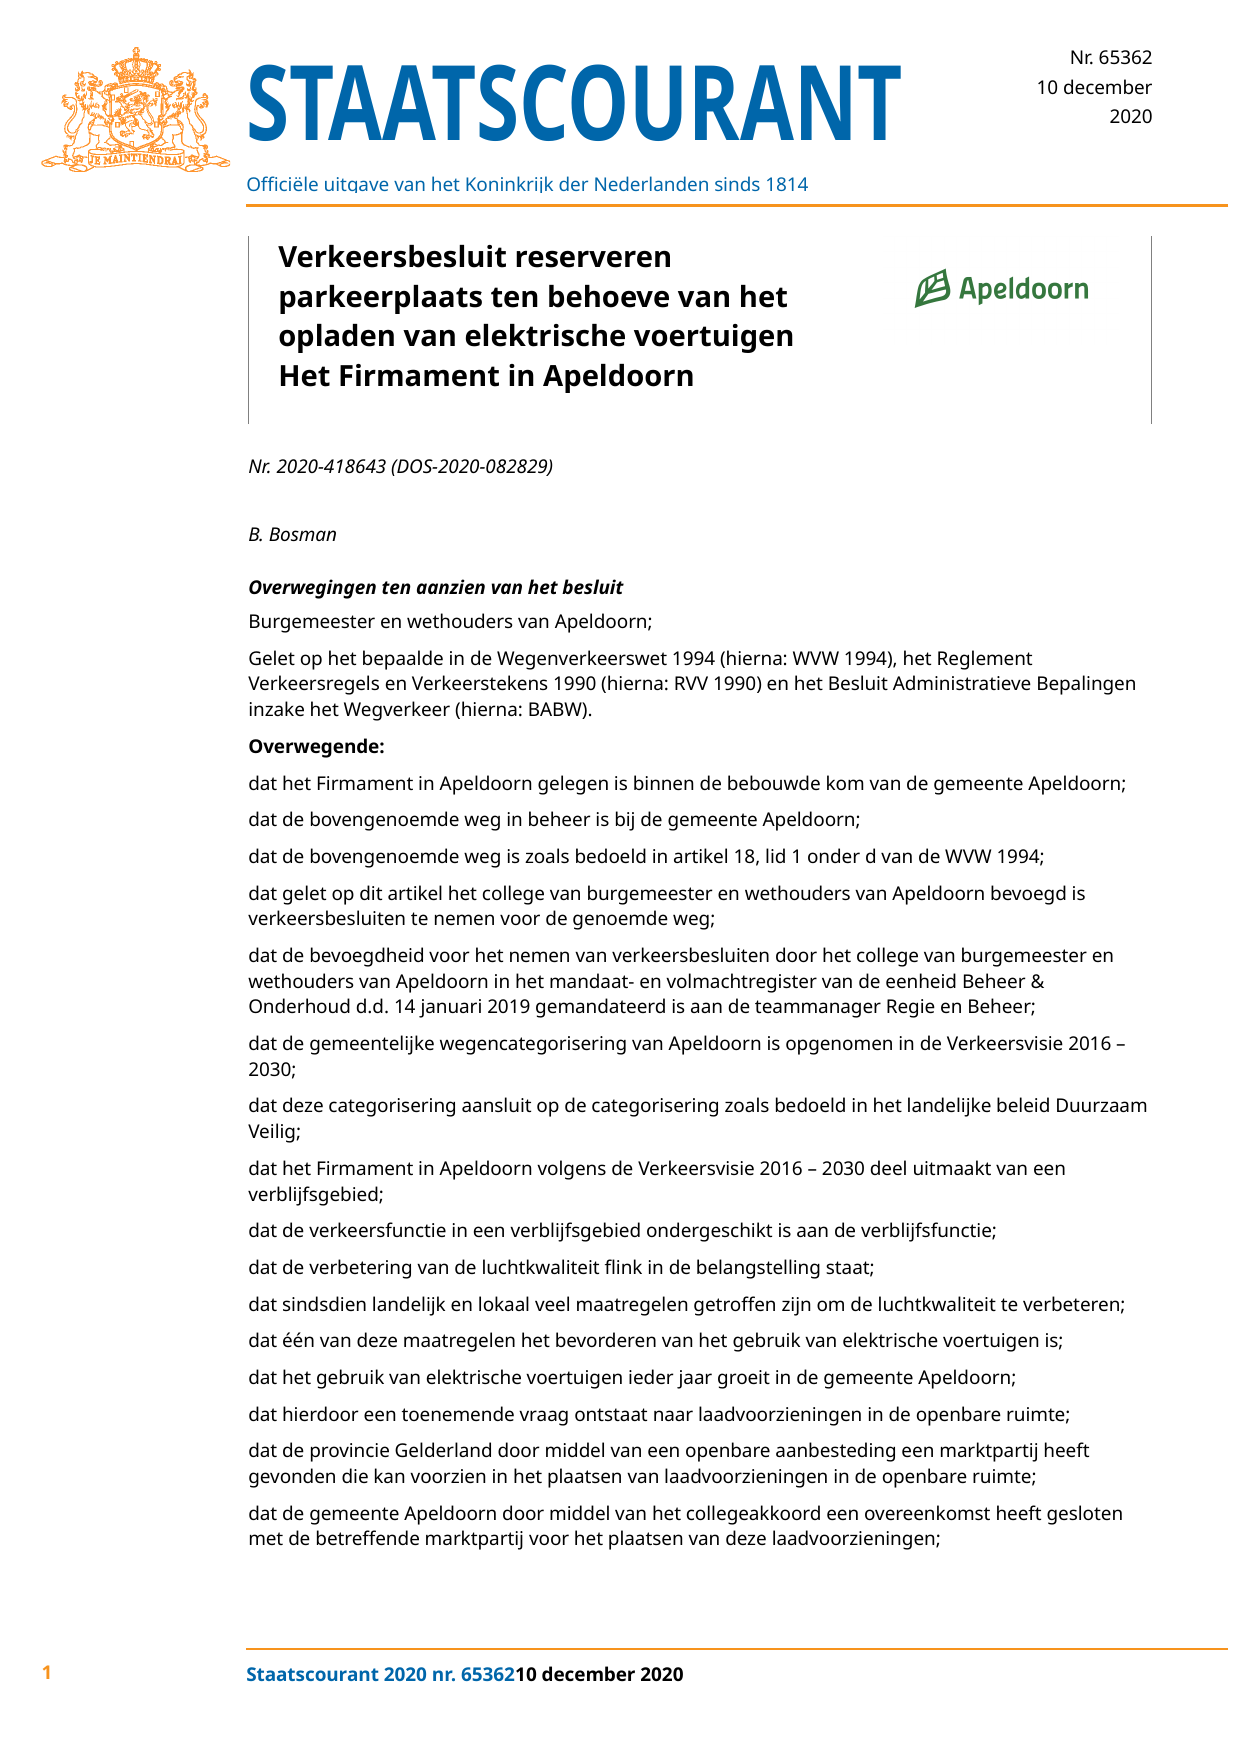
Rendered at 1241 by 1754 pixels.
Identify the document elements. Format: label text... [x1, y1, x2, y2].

text dat één van deze maatregelen het bevorderen van het gebruik van elektrische voertuigen is; [248, 1327, 1152, 1353]
text dat de bovengenoemde weg is zoals bedoeld in artikel 18, lid 1 onder d van de WVW 1994; [248, 843, 1152, 869]
text dat de verbetering van de luchtkwaliteit flink in de belangstelling staat; [248, 1254, 1152, 1280]
table_header [850, 236, 1151, 424]
text Nr. 2020-418643 (DOS-2020-082829) [248, 454, 1152, 479]
text dat het Firmament in Apeldoorn volgens de Verkeersvisie 2016 – 2030 deel uitmaakt van een verblijfsgebied; [248, 1155, 1152, 1206]
text dat deze categorisering aansluit op de categorisering zoals bedoeld in het landelijke beleid Duurzaam Veilig; [248, 1093, 1152, 1144]
text dat de provincie Gelderland door middel van een openbare aanbesteding een marktpartij heeft gevonden die kan voorzien in het plaatsen van laadvoorzieningen in de openbare ruimte; [248, 1437, 1152, 1489]
text dat gelet op dit artikel het college van burgemeester en wethouders van Apeldoorn bevoegd is verkeersbesluiten te nemen voor de genoemde weg; [248, 880, 1152, 931]
text dat de gemeentelijke wegencategorisering van Apeldoorn is opgenomen in de Verkeersvisie 2016 – 2030; [248, 1030, 1152, 1082]
table_header Verkeersbesluit reserveren parkeerplaats ten behoeve van het opladen van elektrische voertuigen Het Firmament in Apeldoorn [249, 236, 850, 424]
picture [41, 47, 231, 172]
text dat hierdoor een toenemende vraag ontstaat naar laadvoorzieningen in de openbare ruimte; [248, 1401, 1152, 1426]
picture [882, 236, 1119, 345]
text dat de bovengenoemde weg in beheer is bij de gemeente Apeldoorn; [248, 806, 1152, 832]
text Gelet op het bepaalde in de Wegenverkeerswet 1994 (hierna: WVW 1994), het Reglement Verkeersregels en Verkeerstekens 1990 (hierna: RVV 1990) en het Besluit Administratieve Bepalingen inzake het Wegverkeer (hierna: BABW). [248, 645, 1152, 722]
text B. Bosman [248, 521, 1152, 547]
text Burgemeester en wethouders van Apeldoorn; [248, 608, 1152, 634]
text dat het Firmament in Apeldoorn gelegen is binnen de bebouwde kom van de gemeente Apeldoorn; [248, 770, 1152, 795]
text dat sindsdien landelijk en lokaal veel maatregelen getroffen zijn om de luchtkwaliteit te verbeteren; [248, 1291, 1152, 1316]
text dat het gebruik van elektrische voertuigen ieder jaar groeit in de gemeente Apeldoorn; [248, 1364, 1152, 1390]
text dat de bevoegdheid voor het nemen van verkeersbesluiten door het college van burgemeester en wethouders van Apeldoorn in het mandaat- en volmachtregister van de eenheid Beheer & Onderhoud d.d. 14 januari 2019 gemandateerd is aan de teammanager Regie en Beheer; [248, 942, 1152, 1019]
text dat de verkeersfunctie in een verblijfsgebied ondergeschikt is aan de verblijfsfunctie; [248, 1217, 1152, 1243]
text Overwegingen ten aanzien van het besluit [248, 574, 1152, 600]
text dat de gemeente Apeldoorn door middel van het collegeakkoord een overeenkomst heeft gesloten met de betreffende marktpartij voor het plaatsen van deze laadvoorzieningen; [248, 1500, 1152, 1551]
text Overwegende: [248, 733, 1152, 759]
